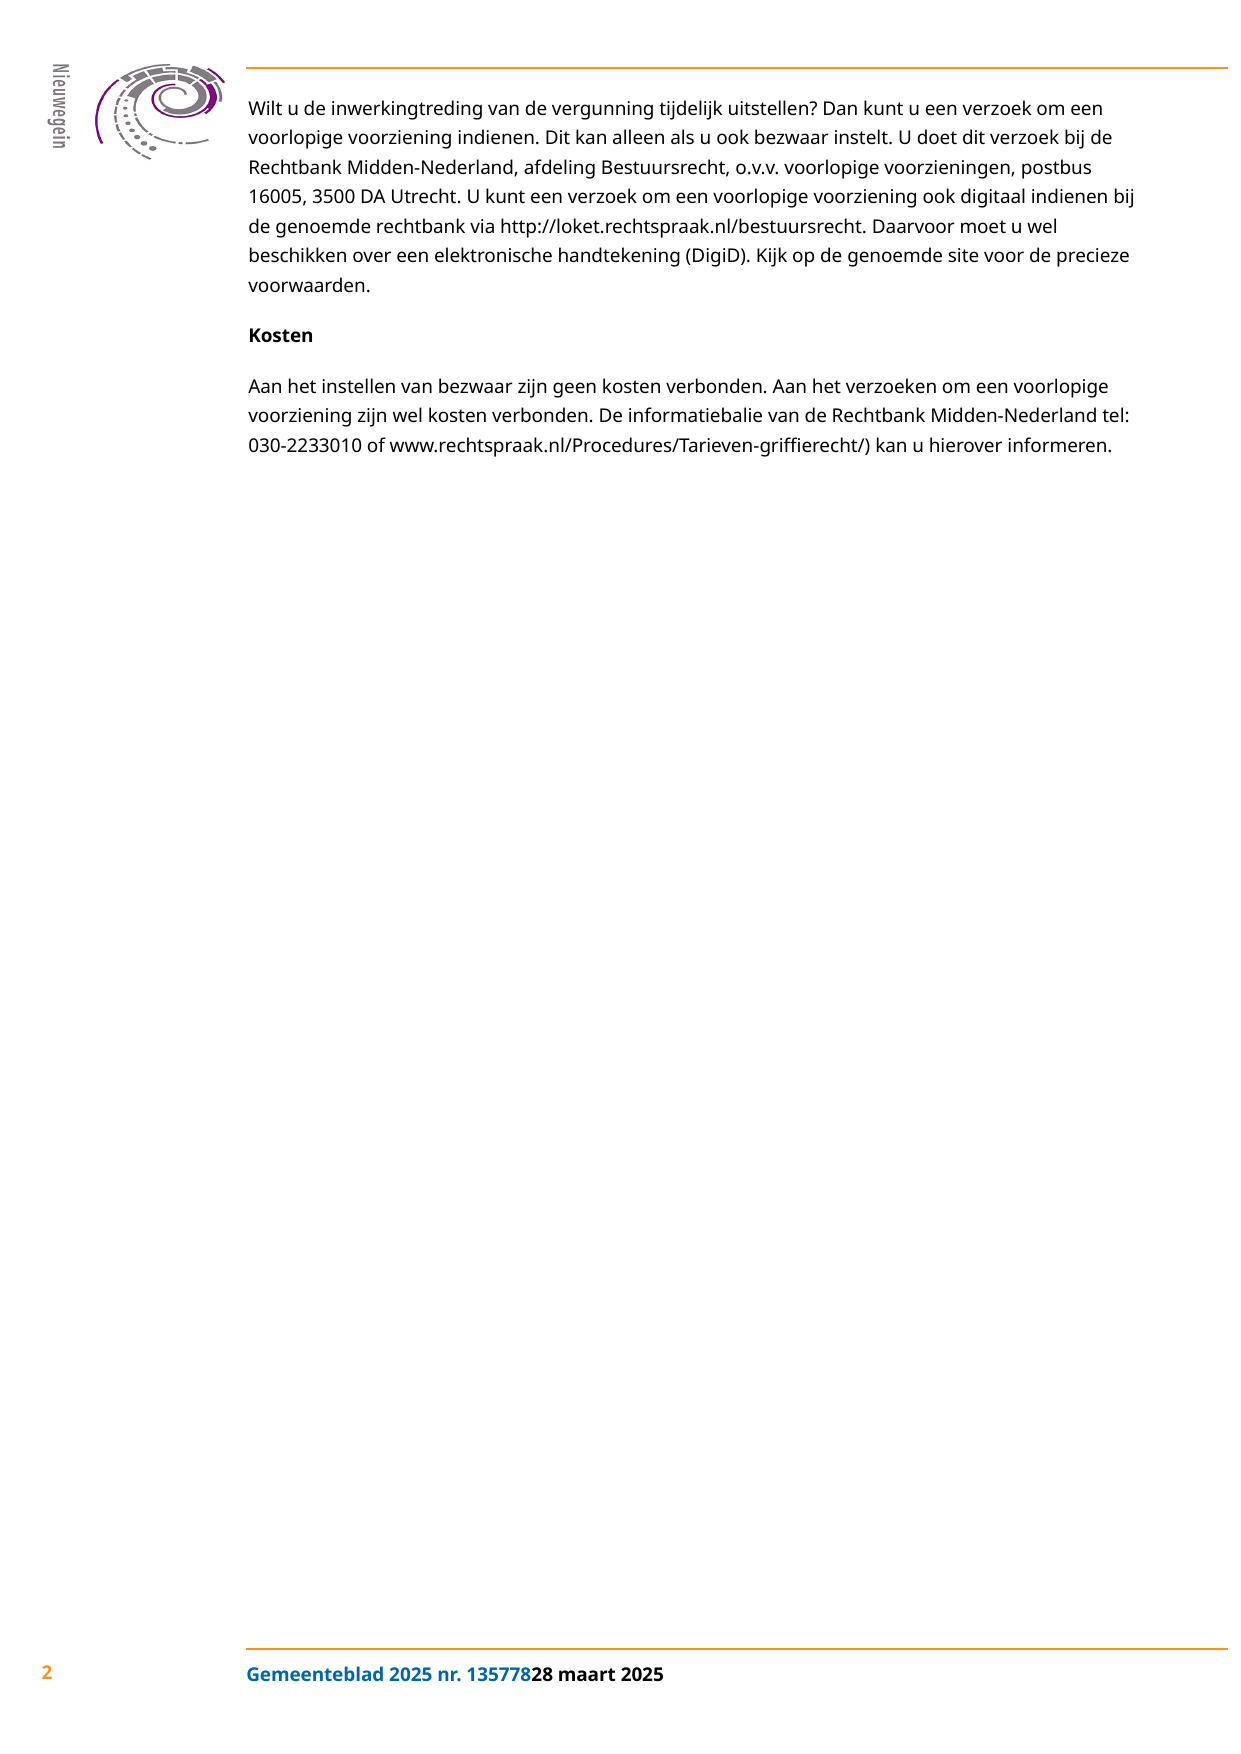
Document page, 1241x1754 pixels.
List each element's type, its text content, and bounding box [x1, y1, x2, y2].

text Aan het instellen van bezwaar zijn geen kosten verbonden. Aan het verzoeken om een voorlopige voorziening zijn wel kosten verbonden. De informatiebalie van de Rechtbank Midden-Nederland tel: 030-2233010 of www.rechtspraak.nl/Procedures/Tarieven-griffierecht/) kan u hierover informeren. [248, 373, 1152, 458]
picture [41, 47, 231, 172]
text Wilt u de inwerkingtreding van de vergunning tijdelijk uitstellen? Dan kunt u een verzoek om een voorlopige voorziening indienen. Dit kan alleen als u ook bezwaar instelt. U doet dit verzoek bij de Rechtbank Midden-Nederland, afdeling Bestuursrecht, o.v.v. voorlopige voorzieningen, postbus 16005, 3500 DA Utrecht. U kunt een verzoek om een voorlopige voorziening ook digitaal indienen bij de genoemde rechtbank via http://loket.rechtspraak.nl/bestuursrecht. Daarvoor moet u wel beschikken over een elektronische handtekening (DigiD). Kijk op de genoemde site voor de precieze voorwaarden. [248, 95, 1152, 298]
text Kosten [248, 323, 1152, 348]
